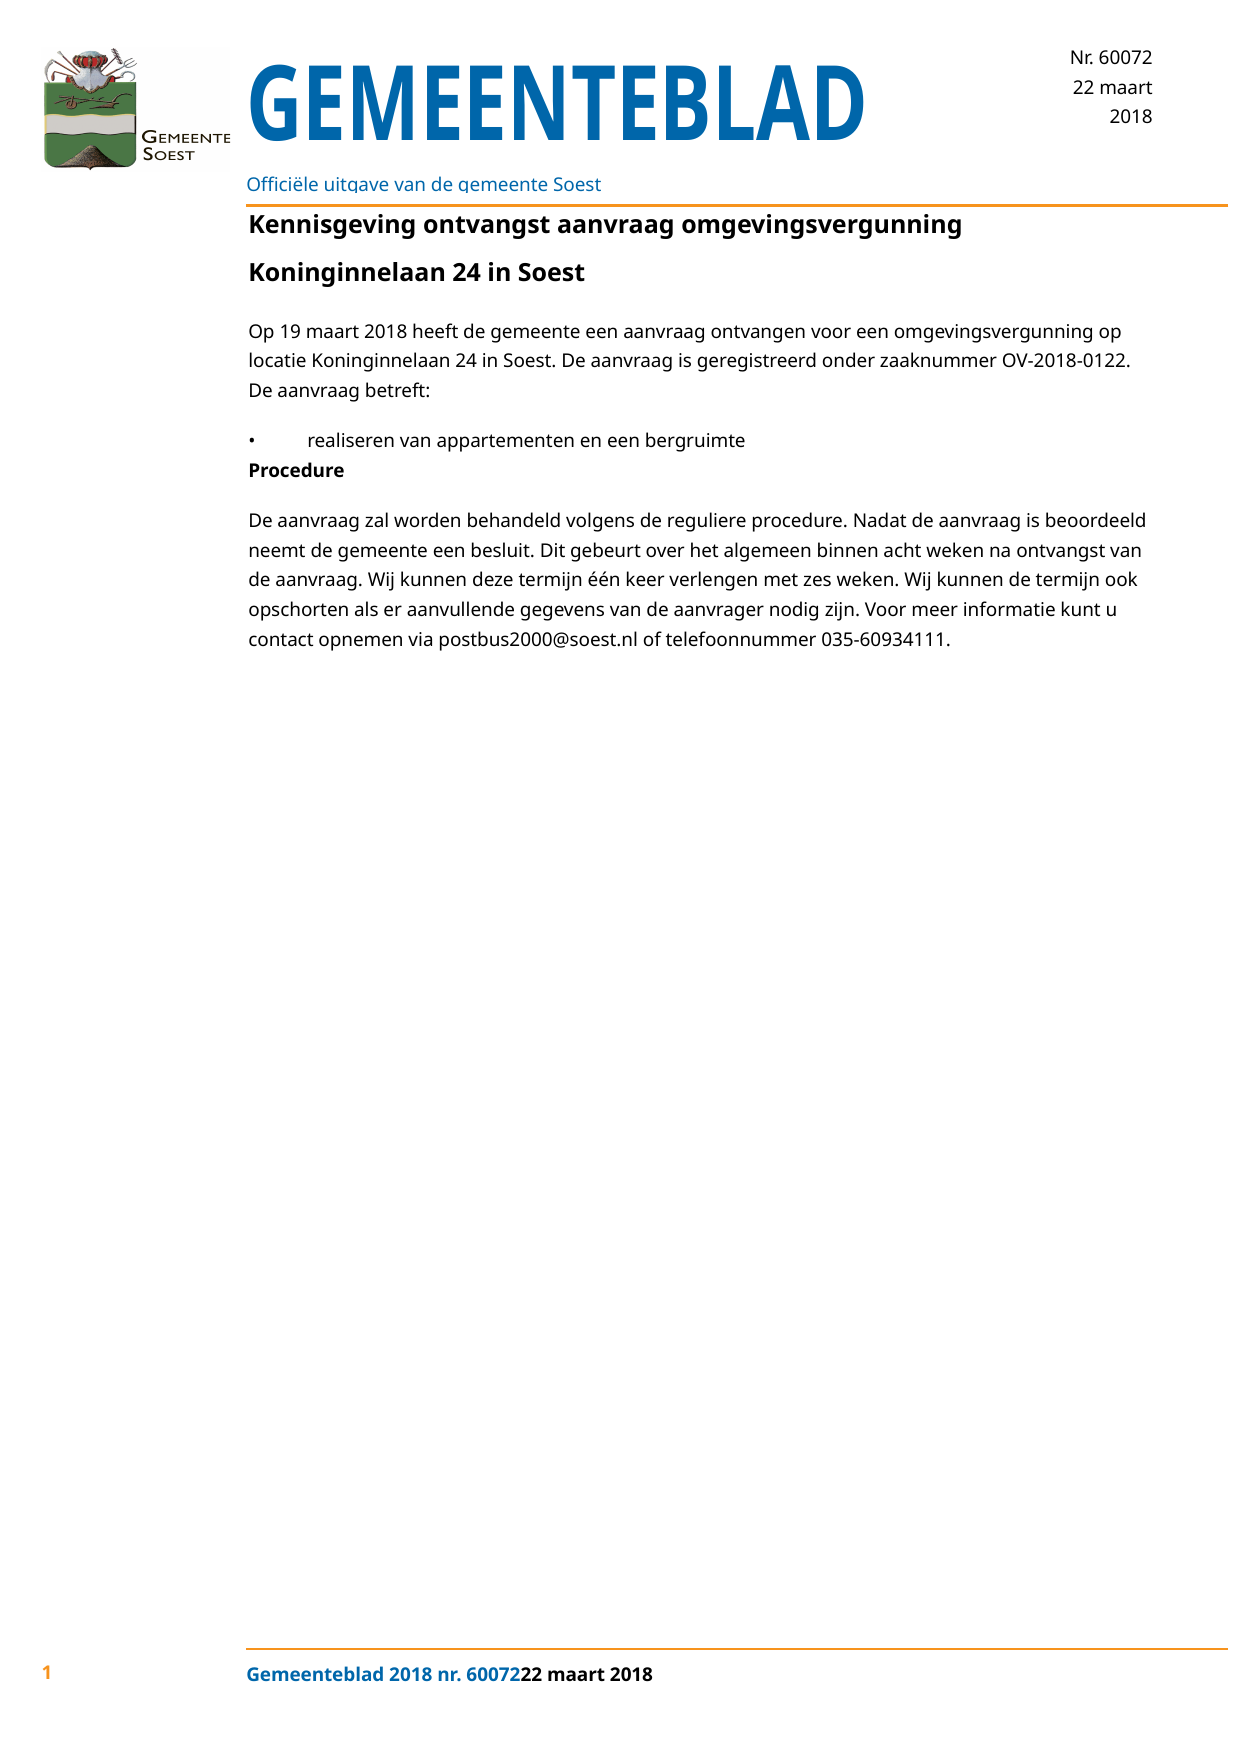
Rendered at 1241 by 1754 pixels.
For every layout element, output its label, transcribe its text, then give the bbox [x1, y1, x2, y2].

text Procedure [248, 457, 1152, 483]
text Kennisgeving ontvangst aanvraag omgevingsvergunning Koninginnelaan 24 in Soest [248, 207, 1152, 288]
text Op 19 maart 2018 heeft de gemeente een aanvraag ontvangen voor een omgevingsvergunning op locatie Koninginnelaan 24 in Soest. De aanvraag is geregistreerd onder zaaknummer OV-2018-0122. De aanvraag betreft: [248, 318, 1152, 403]
text De aanvraag zal worden behandeld volgens de reguliere procedure. Nadat de aanvraag is beoordeeld neemt de gemeente een besluit. Dit gebeurt over het algemeen binnen acht weken na ontvangst van de aanvraag. Wij kunnen deze termijn één keer verlengen met zes weken. Wij kunnen de termijn ook opschorten als er aanvullende gegevens van de aanvrager nodig zijn. Voor meer informatie kunt u contact opnemen via postbus2000@soest.nl of telefoonnummer 035-60934111. [248, 507, 1152, 652]
picture [41, 47, 231, 172]
list realiseren van appartementen en een bergruimte [248, 427, 1152, 453]
